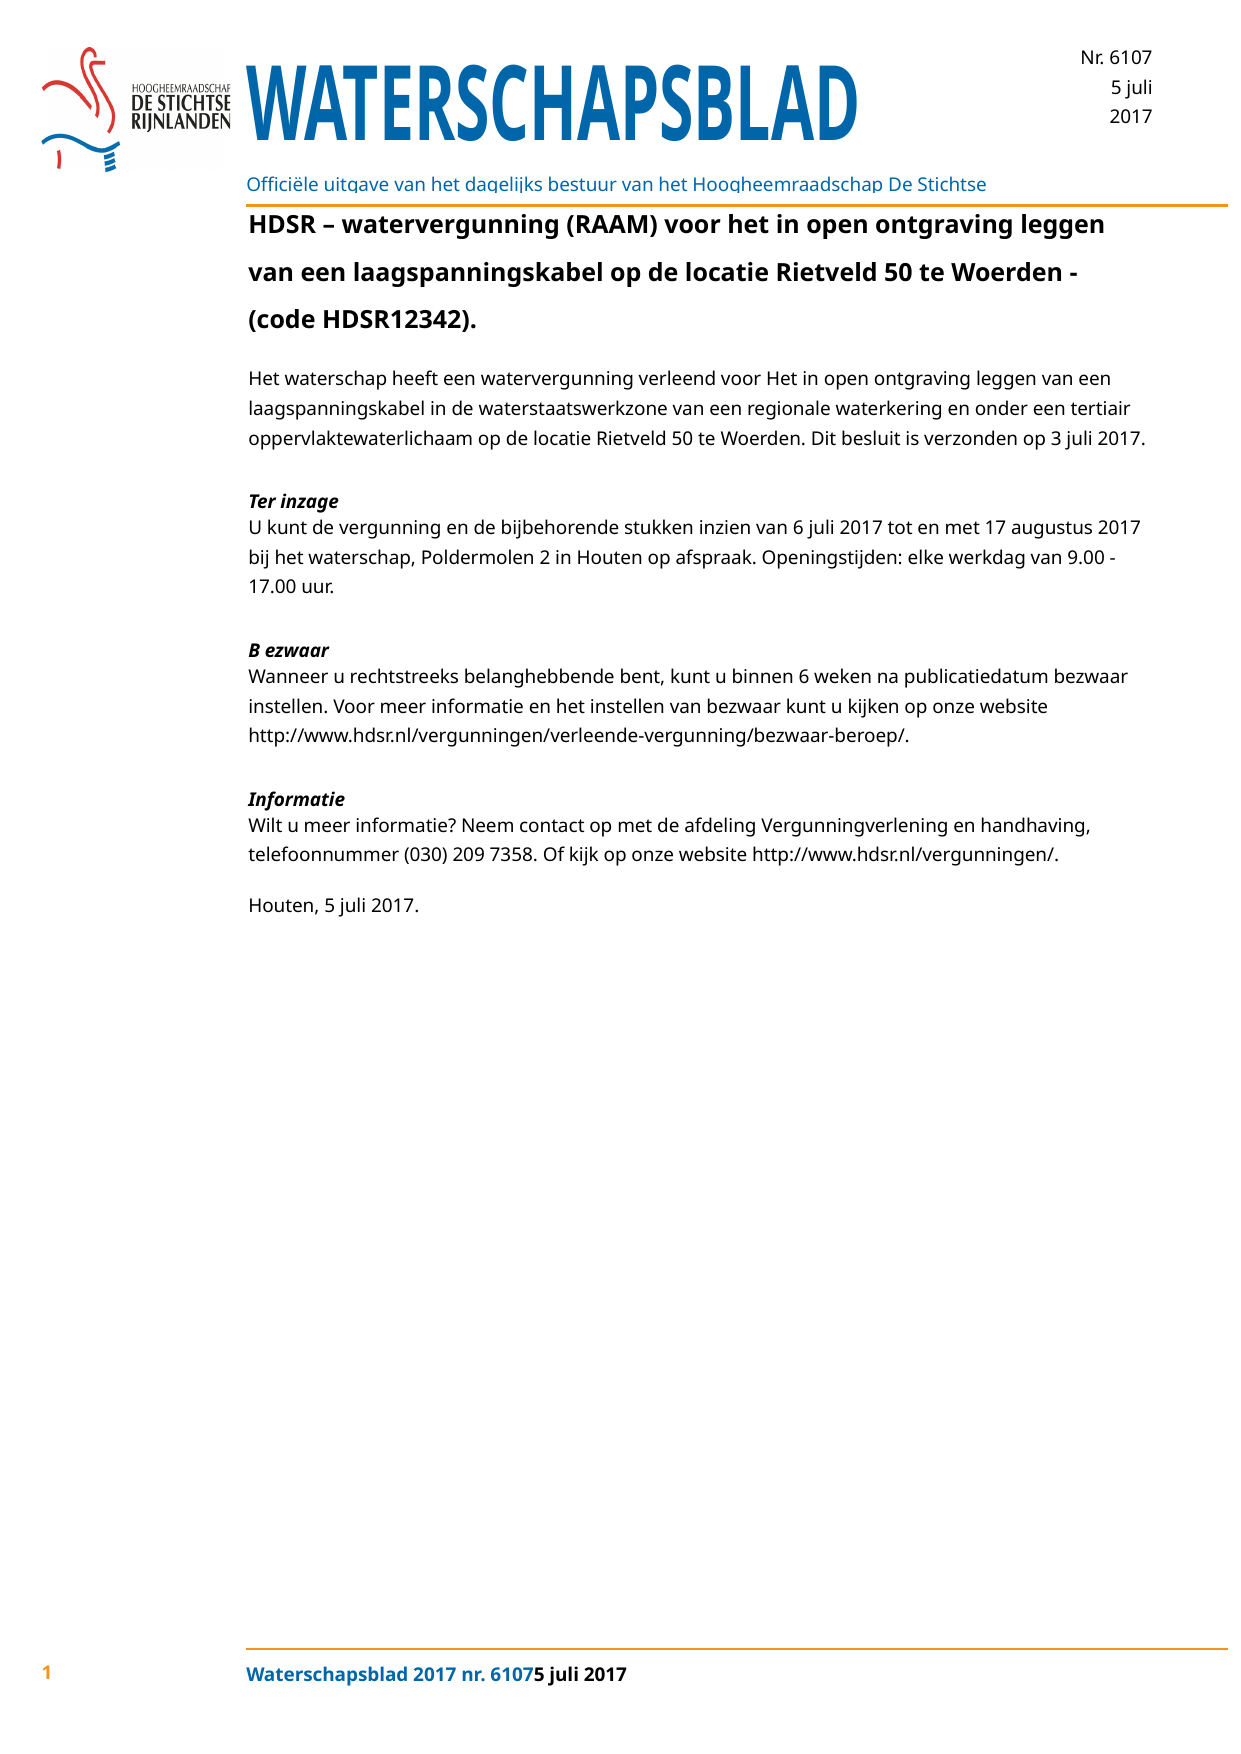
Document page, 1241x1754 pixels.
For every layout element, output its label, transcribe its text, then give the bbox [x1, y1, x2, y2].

text B ezwaar [248, 637, 1152, 663]
text Het waterschap heeft een watervergunning verleend voor Het in open ontgraving leggen van een laagspanningskabel in de waterstaatswerkzone van een regionale waterkering en onder een tertiair oppervlaktewaterlichaam op de locatie Rietveld 50 te Woerden. Dit besluit is verzonden op 3 juli 2017. [248, 366, 1152, 450]
text U kunt de vergunning en de bijbehorende stukken inzien van 6 juli 2017 tot en met 17 augustus 2017 bij het waterschap, Poldermolen 2 in Houten op afspraak. Openingstijden: elke werkdag van 9.00 - 17.00 uur. [248, 514, 1152, 599]
picture [41, 47, 231, 172]
text Wanneer u rechtstreeks belanghebbende bent, kunt u binnen 6 weken na publicatiedatum bezwaar instellen. Voor meer informatie en het instellen van bezwaar kunt u kijken op onze website http://www.hdsr.nl/vergunningen/verleende-vergunning/bezwaar-beroep/. [248, 663, 1152, 748]
text Informatie [248, 786, 1152, 812]
text HDSR – watervergunning (RAAM) voor het in open ontgraving leggen van een laagspanningskabel op de locatie Rietveld 50 te Woerden - (code HDSR12342). [248, 207, 1152, 336]
text Ter inzage [248, 489, 1152, 514]
text Wilt u meer informatie? Neem contact op met de afdeling Vergunningverlening en handhaving, telefoonnummer (030) 209 7358. Of kijk op onze website http://www.hdsr.nl/vergunningen/. [248, 812, 1152, 867]
text Houten, 5 juli 2017. [248, 892, 1152, 918]
